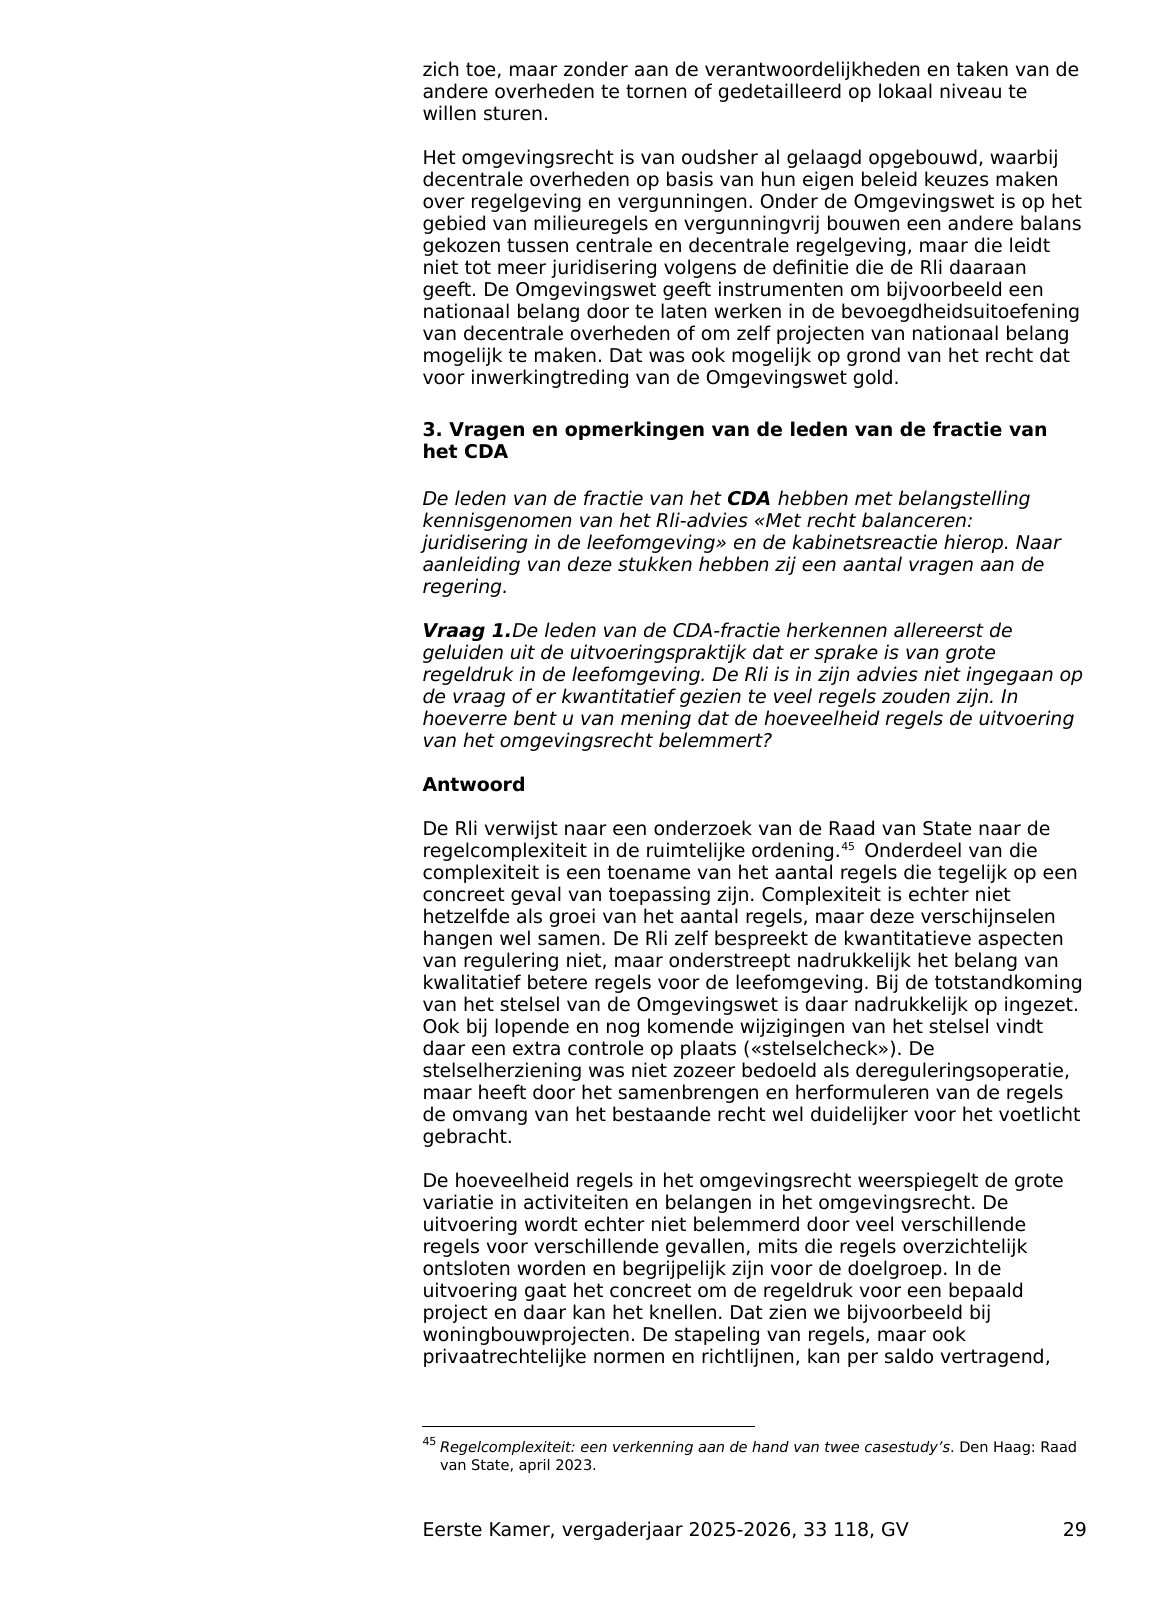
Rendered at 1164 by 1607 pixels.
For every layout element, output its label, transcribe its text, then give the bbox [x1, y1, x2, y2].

text De leden van de fractie van het CDA hebben met belangstelling kennisgenomen van het Rli-advies «Met recht balanceren: juridisering in de leefomgeving» en de kabinetsreactie hierop. Naar aanleiding van deze stukken hebben zij een aantal vragen aan de regering. [422, 488, 1087, 598]
text De hoeveelheid regels in het omgevingsrecht weerspiegelt de grote variatie in activiteiten en belangen in het omgevingsrecht. De uitvoering wordt echter niet belemmerd door veel verschillende regels voor verschillende gevallen, mits die regels overzichtelijk ontsloten worden en begrijpelijk zijn voor de doelgroep. In de uitvoering gaat het concreet om de regeldruk voor een bepaald project en daar kan het knellen. Dat zien we bijvoorbeeld bij woningbouwprojecten. De stapeling van regels, maar ook privaatrechtelijke normen en richtlijnen, kan per saldo vertragend, [422, 1170, 1087, 1368]
text zich toe, maar zonder aan de verantwoordelijkheden en taken van de andere overheden te tornen of gedetailleerd op lokaal niveau te willen sturen. [422, 59, 1087, 125]
text De Rli verwijst naar een onderzoek van de Raad van State naar de regelcomplexiteit in de ruimtelijke ordening. Onderdeel van die complexiteit is een toename van het aantal regels die tegelijk op een concreet geval van toepassing zijn. Complexiteit is echter niet hetzelfde als groei van het aantal regels, maar deze verschijnselen hangen wel samen. De Rli zelf bespreekt de kwantitatieve aspecten van regulering niet, maar onderstreept nadrukkelijk het belang van kwalitatief betere regels voor de leefomgeving. Bij de totstandkoming van het stelsel van de Omgevingswet is daar nadrukkelijk op ingezet. Ook bij lopende en nog komende wijzigingen van het stelsel vindt daar een extra controle op plaats («stelselcheck»). De stelselherziening was niet zozeer bedoeld als dereguleringsoperatie, maar heeft door het samenbrengen en herformuleren van de regels de omvang van het bestaande recht wel duidelijker voor het voetlicht gebracht. [422, 818, 1087, 1148]
text Vraag 1.De leden van de CDA-fractie herkennen allereerst de geluiden uit de uitvoeringspraktijk dat er sprake is van grote regeldruk in de leefomgeving. De Rli is in zijn advies niet ingegaan op de vraag of er kwantitatief gezien te veel regels zouden zijn. In hoeverre bent u van mening dat de hoeveelheid regels de uitvoering van het omgevingsrecht belemmert? [422, 620, 1087, 752]
subtitle 3. Vragen en opmerkingen van de leden van de fractie van het CDA [422, 419, 1087, 463]
text Het omgevingsrecht is van oudsher al gelaagd opgebouwd, waarbij decentrale overheden op basis van hun eigen beleid keuzes maken over regelgeving en vergunningen. Onder de Omgevingswet is op het gebied van milieuregels en vergunningvrij bouwen een andere balans gekozen tussen centrale en decentrale regelgeving, maar die leidt niet tot meer juridisering volgens de definitie die de Rli daaraan geeft. De Omgevingswet geeft instrumenten om bijvoorbeeld een nationaal belang door te laten werken in de bevoegdheidsuitoefening van decentrale overheden of om zelf projecten van nationaal belang mogelijk te maken. Dat was ook mogelijk op grond van het recht dat voor inwerkingtreding van de Omgevingswet gold. [422, 147, 1087, 389]
subtitle Antwoord [422, 774, 1087, 796]
text Regelcomplexiteit: een verkenning aan de hand van twee casestudy’s. Den Haag: Raad van State, april 2023. [422, 1435, 1087, 1474]
